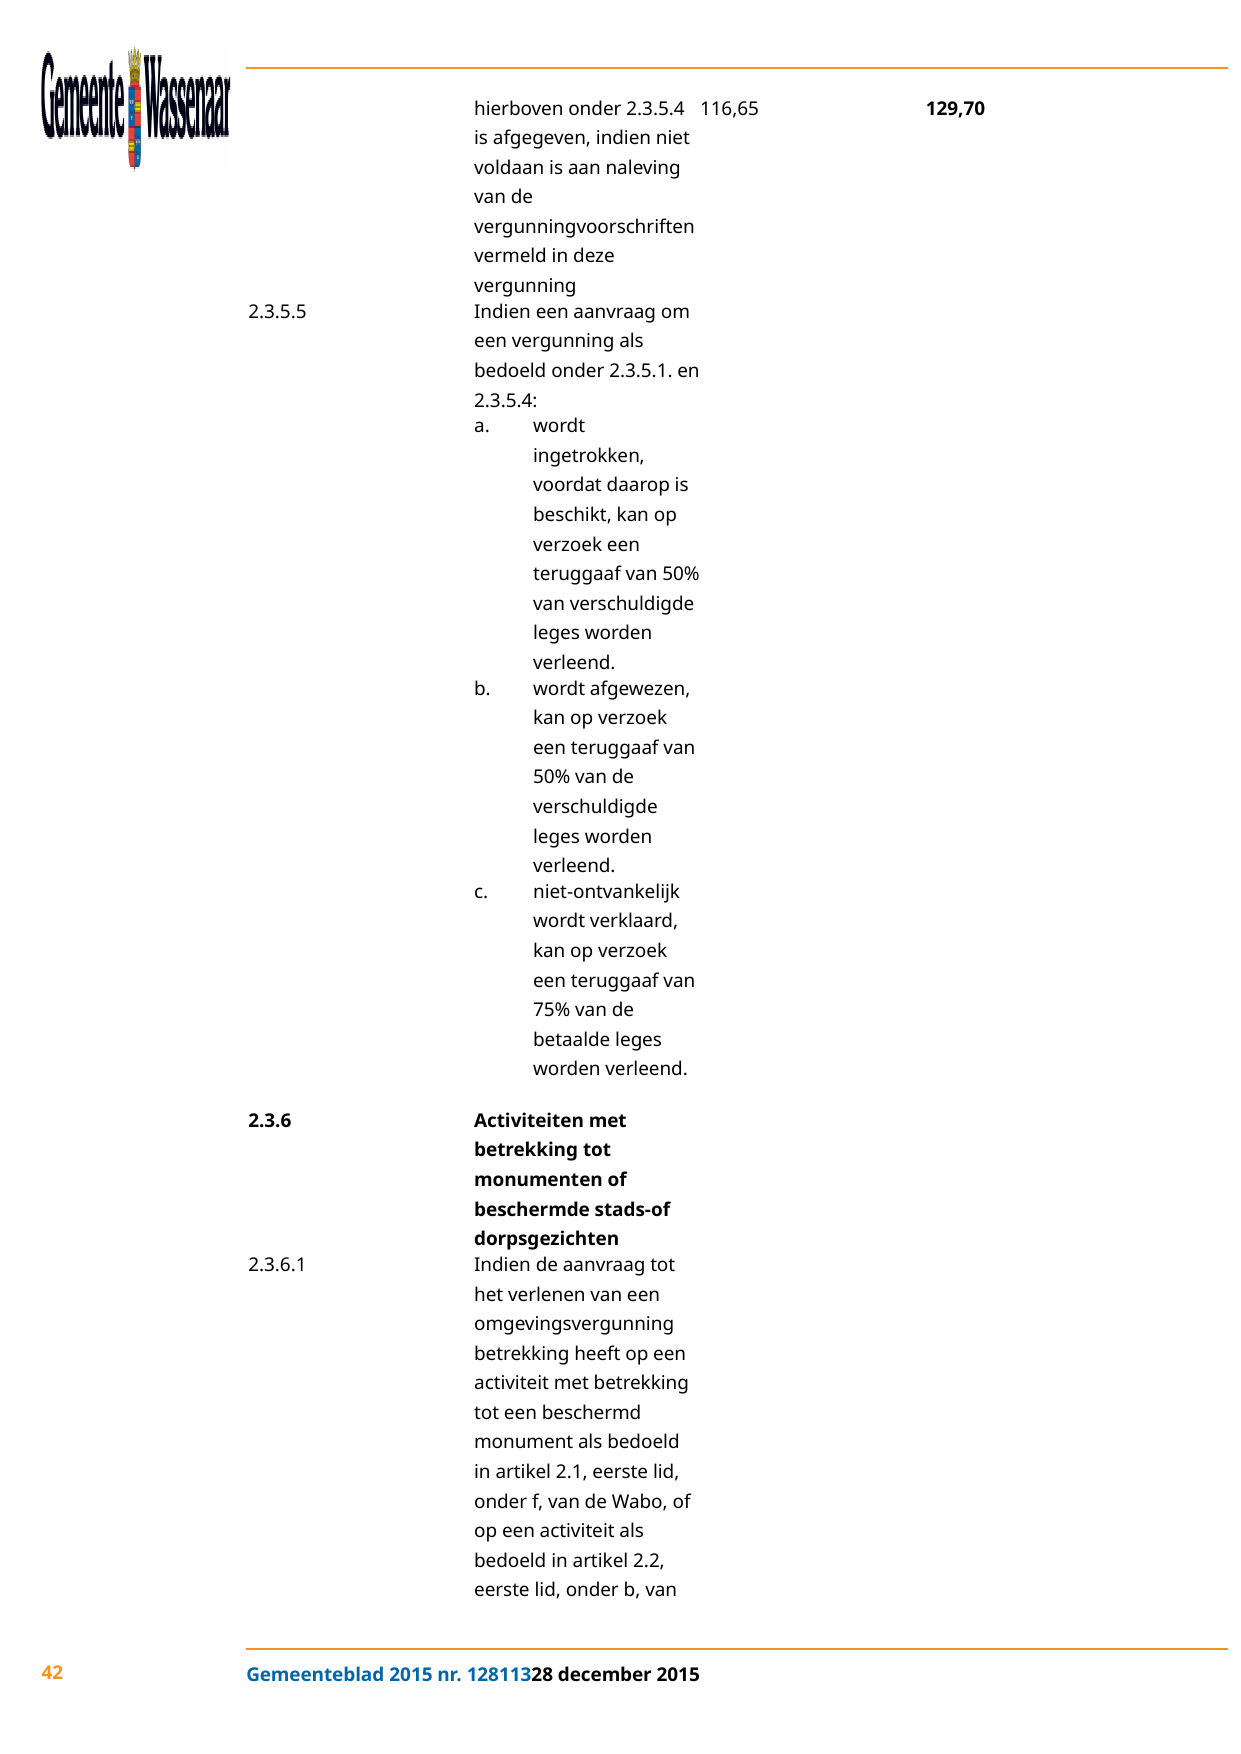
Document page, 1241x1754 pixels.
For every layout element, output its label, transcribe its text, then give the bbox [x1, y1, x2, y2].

table_cell [700, 675, 926, 878]
table_cell [700, 1081, 926, 1107]
table_cell [926, 1107, 1152, 1251]
table_cell 2.3.6 [248, 1107, 474, 1251]
table_cell [474, 1081, 700, 1107]
table_cell [248, 675, 474, 878]
table_cell 116,65 [700, 95, 926, 298]
table_cell [926, 675, 1152, 878]
table_cell hierboven onder 2.3.5.4 is afgegeven, indien niet voldaan is aan naleving van de vergunningvoorschriften vermeld in deze vergunning [474, 95, 700, 298]
table_cell wordt ingetrokken, voordat daarop is beschikt, kan op verzoek een teruggaaf van 50% van verschuldigde leges worden verleend. [474, 413, 700, 675]
table_cell niet-ontvankelijk wordt verklaard, kan op verzoek een teruggaaf van 75% van de betaalde leges worden verleend. [474, 878, 700, 1081]
table_cell 2.3.5.5 [248, 298, 474, 412]
table_cell [926, 878, 1152, 1081]
table_cell [926, 1081, 1152, 1107]
table_cell [248, 413, 474, 675]
table_cell [700, 413, 926, 675]
table_cell Activiteiten met betrekking tot monumenten of beschermde stads-of dorpsgezichten [474, 1107, 700, 1251]
table_cell [700, 298, 926, 412]
table_cell [926, 298, 1152, 412]
picture [41, 47, 231, 172]
table_cell [700, 1107, 926, 1251]
table_cell [248, 1081, 474, 1107]
table_cell Indien de aanvraag tot het verlenen van een omgevingsvergunning betrekking heeft op een activiteit met betrekking tot een beschermd monument als bedoeld in artikel 2.1, eerste lid, onder f, van de Wabo, of op een activiteit als bedoeld in artikel 2.2, eerste lid, onder b, van [474, 1251, 700, 1602]
table_cell [926, 413, 1152, 675]
table_cell [248, 878, 474, 1081]
table_cell 129,70 [926, 95, 1152, 298]
table_cell [700, 878, 926, 1081]
table_cell wordt afgewezen, kan op verzoek een teruggaaf van 50% van de verschuldigde leges worden verleend. [474, 675, 700, 878]
table_cell 2.3.6.1 [248, 1251, 474, 1602]
table_cell Indien een aanvraag om een vergunning als bedoeld onder 2.3.5.1. en 2.3.5.4: [474, 298, 700, 412]
table_cell [926, 1251, 1152, 1602]
table_cell [248, 95, 474, 298]
table_cell [700, 1251, 926, 1602]
